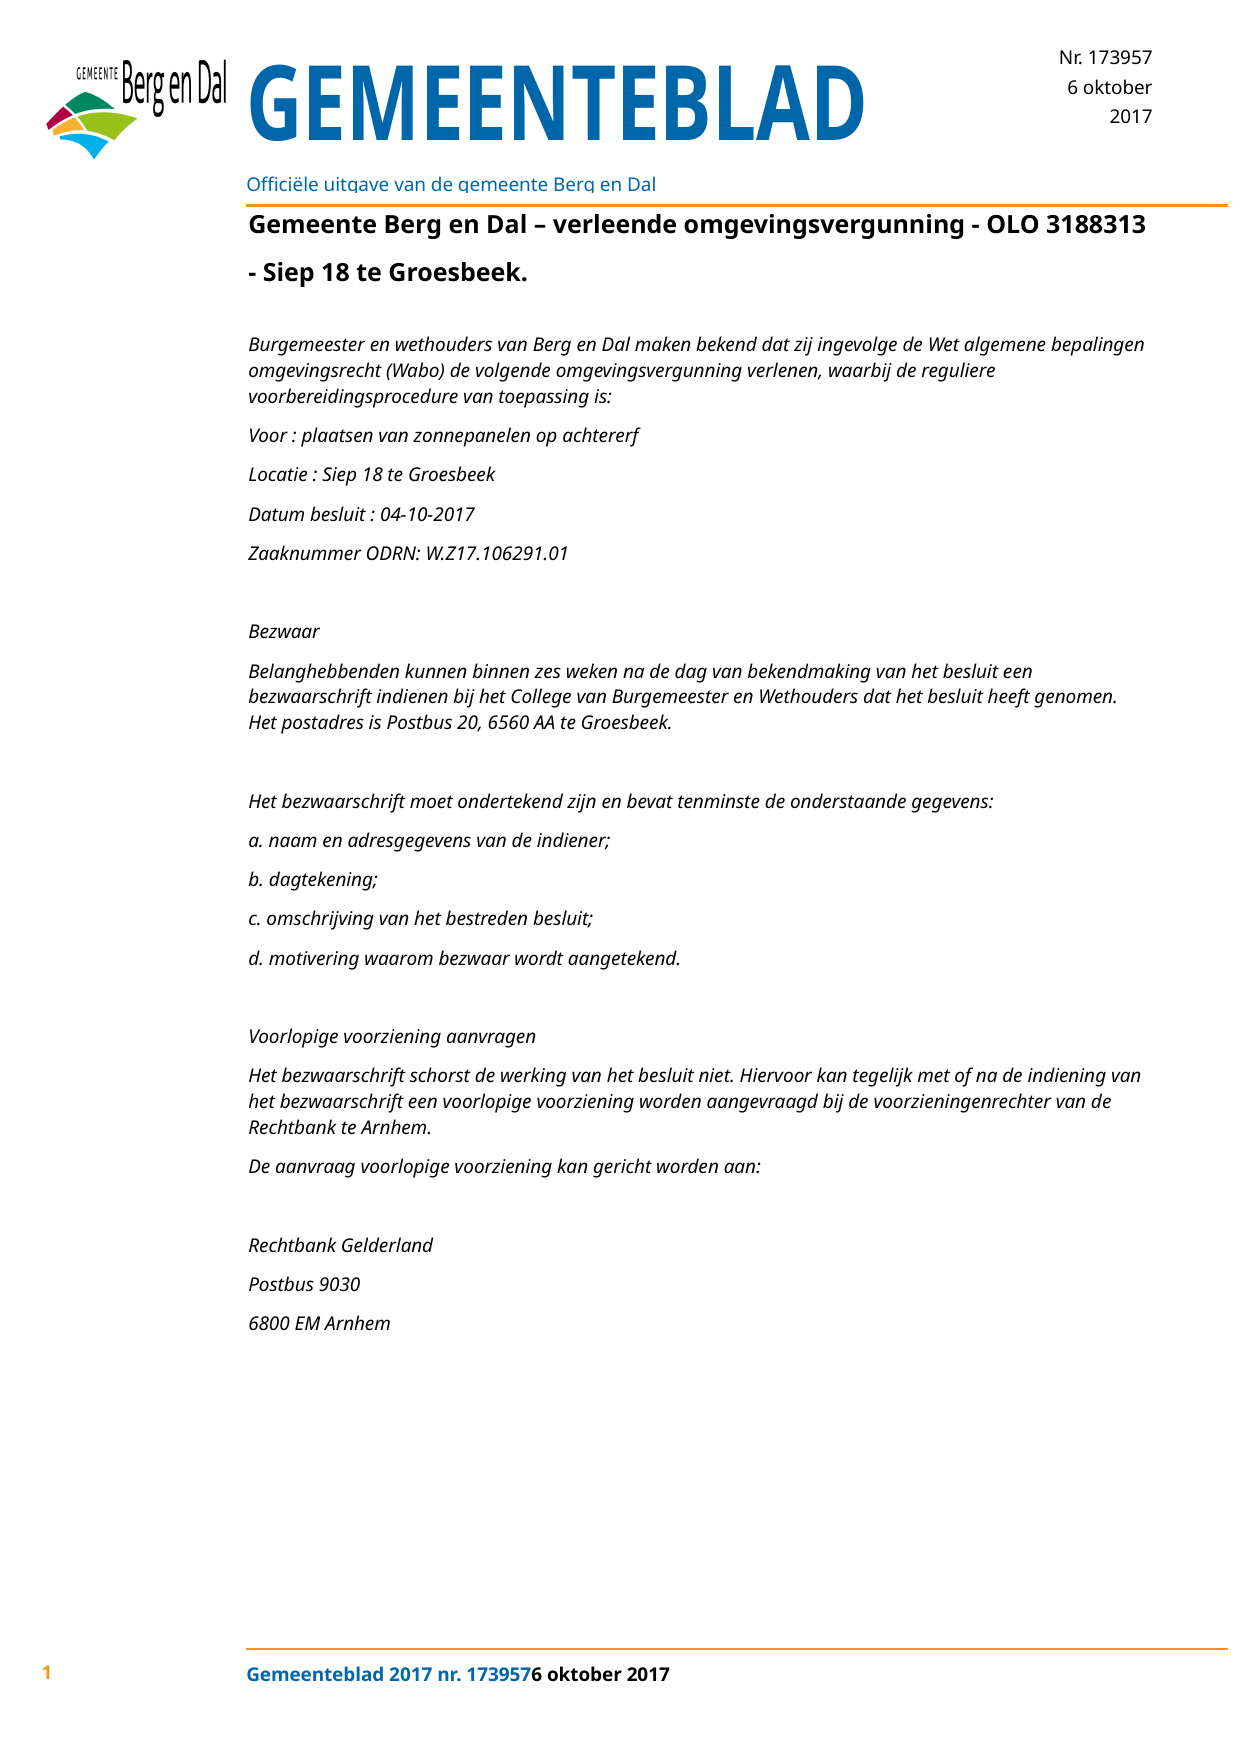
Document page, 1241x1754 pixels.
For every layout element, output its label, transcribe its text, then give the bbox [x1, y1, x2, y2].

text Voor : plaatsen van zonnepanelen op achtererf [248, 422, 1152, 448]
text Het bezwaarschrift schorst de werking van het besluit niet. Hiervoor kan tegelijk met of na de indiening van het bezwaarschrift een voorlopige voorziening worden aangevraagd bij de voorzieningenrechter van de Rechtbank te Arnhem. [248, 1063, 1152, 1140]
text Datum besluit : 04-10-2017 [248, 501, 1152, 526]
text Rechtbank Gelderland [248, 1232, 1152, 1258]
text Het bezwaarschrift moet ondertekend zijn en bevat tenminste de onderstaande gegevens: [248, 788, 1152, 813]
text Burgemeester en wethouders van Berg en Dal maken bekend dat zij ingevolge de Wet algemene bepalingen omgevingsrecht (Wabo) de volgende omgevingsvergunning verlenen, waarbij de reguliere voorbereidingsprocedure van toepassing is: [248, 331, 1152, 409]
text Belanghebbenden kunnen binnen zes weken na de dag van bekendmaking van het besluit een bezwaarschrift indienen bij het College van Burgemeester en Wethouders dat het besluit heeft genomen. Het postadres is Postbus 20, 6560 AA te Groesbeek. [248, 658, 1152, 735]
text Gemeente Berg en Dal – verleende omgevingsvergunning - OLO 3188313 - Siep 18 te Groesbeek. [248, 207, 1152, 288]
text Locatie : Siep 18 te Groesbeek [248, 461, 1152, 487]
text Voorlopige voorziening aanvragen [248, 1023, 1152, 1049]
text De aanvraag voorlopige voorziening kan gericht worden aan: [248, 1153, 1152, 1179]
text Zaaknummer ODRN: W.Z17.106291.01 [248, 540, 1152, 566]
text d. motivering waarom bezwaar wordt aangetekend. [248, 945, 1152, 971]
text Bezwaar [248, 618, 1152, 644]
text Postbus 9030 [248, 1271, 1152, 1297]
text 6800 EM Arnhem [248, 1311, 1152, 1336]
text a. naam en adresgegevens van de indiener; [248, 827, 1152, 853]
text c. omschrijving van het bestreden besluit; [248, 906, 1152, 931]
text b. dagtekening; [248, 866, 1152, 892]
picture [41, 47, 231, 172]
